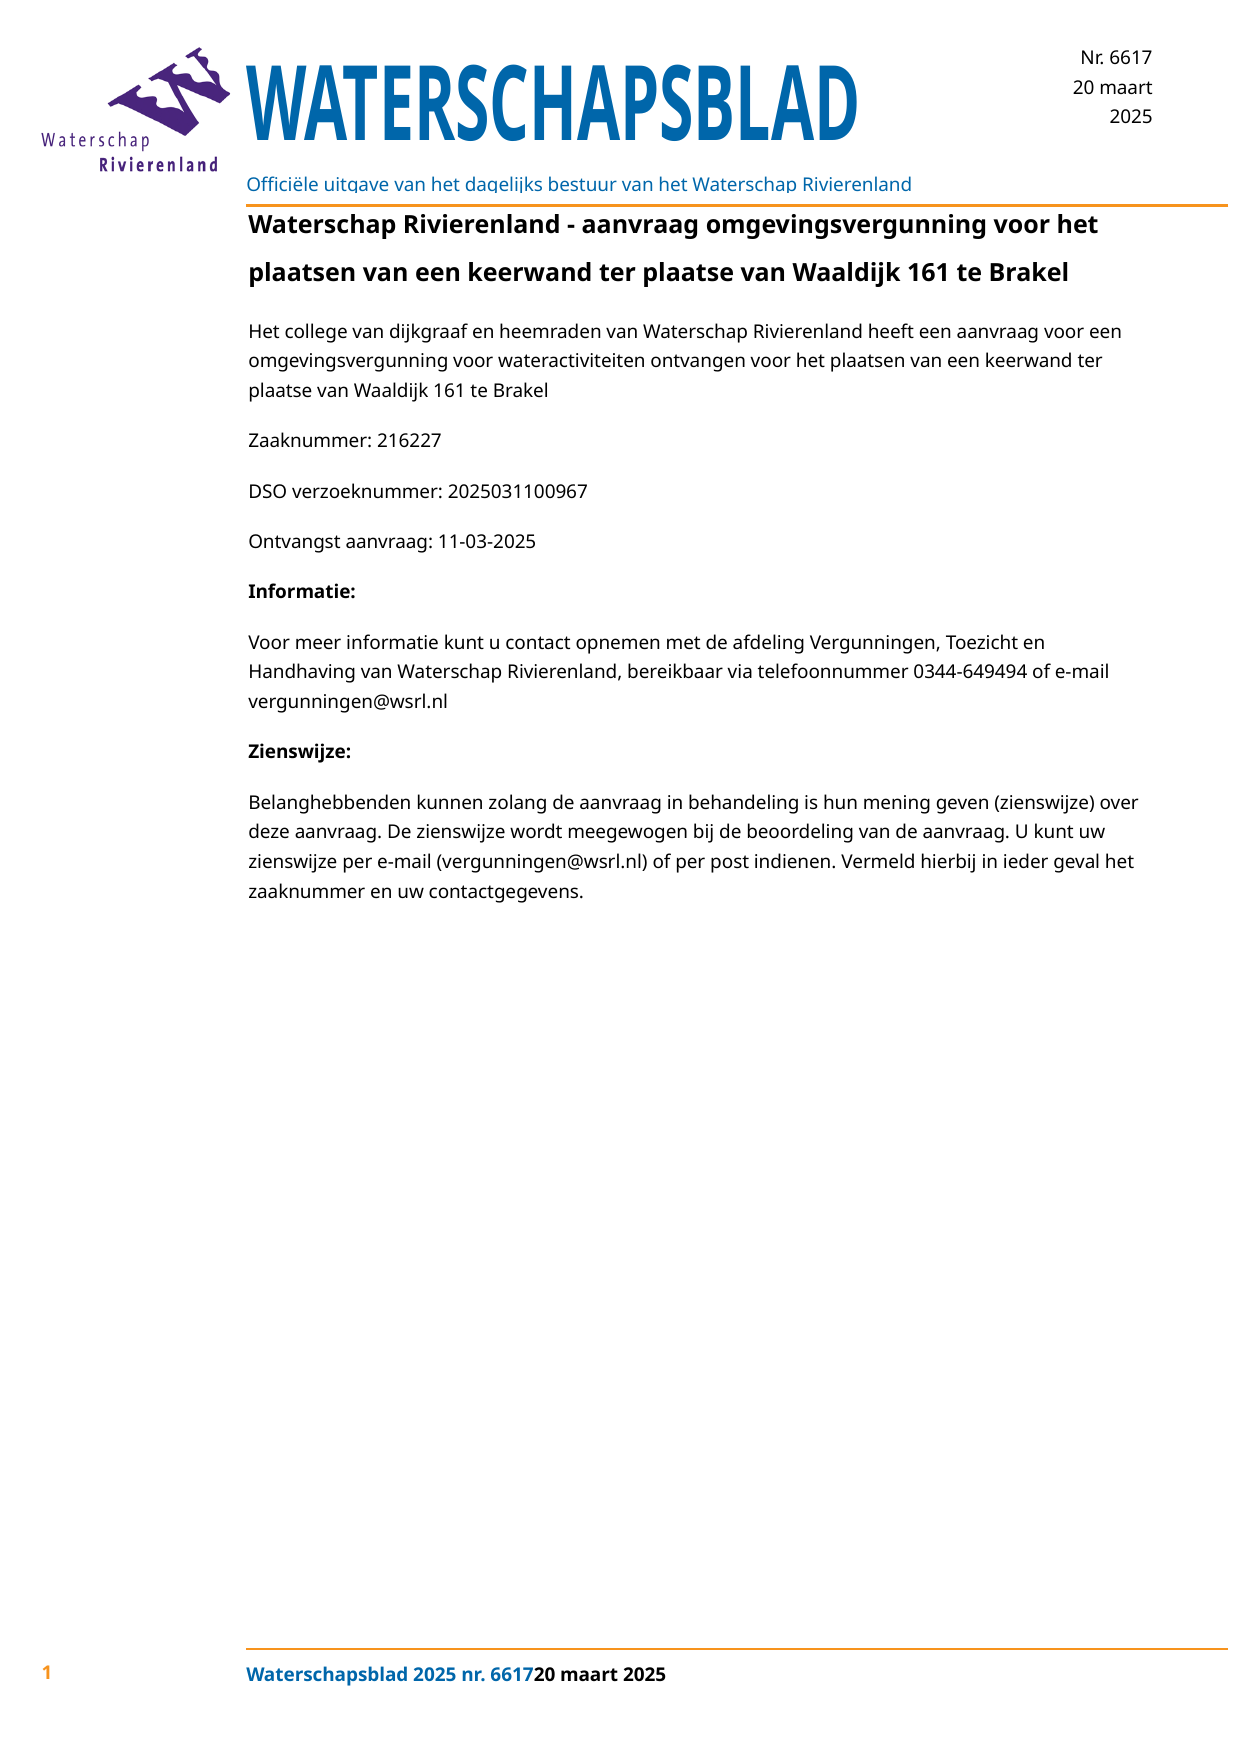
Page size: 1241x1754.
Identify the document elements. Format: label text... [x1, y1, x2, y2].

text Ontvangst aanvraag: 11-03-2025 [248, 528, 1152, 554]
text Belanghebbenden kunnen zolang de aanvraag in behandeling is hun mening geven (zienswijze) over deze aanvraag. De zienswijze wordt meegewogen bij de beoordeling van de aanvraag. U kunt uw zienswijze per e-mail (vergunningen@wsrl.nl) of per post indienen. Vermeld hierbij in ieder geval het zaaknummer en uw contactgegevens. [248, 789, 1152, 904]
text Informatie: [248, 579, 1152, 604]
text DSO verzoeknummer: 2025031100967 [248, 478, 1152, 504]
text Het college van dijkgraaf en heemraden van Waterschap Rivierenland heeft een aanvraag voor een omgevingsvergunning voor wateractiviteiten ontvangen voor het plaatsen van een keerwand ter plaatse van Waaldijk 161 te Brakel [248, 318, 1152, 403]
text Voor meer informatie kunt u contact opnemen met de afdeling Vergunningen, Toezicht en Handhaving van Waterschap Rivierenland, bereikbaar via telefoonnummer 0344-649494 of e-mail vergunningen@wsrl.nl [248, 629, 1152, 714]
picture [41, 47, 231, 172]
text Zienswijze: [248, 739, 1152, 764]
text Zaaknummer: 216227 [248, 427, 1152, 453]
text Waterschap Rivierenland - aanvraag omgevingsvergunning voor het plaatsen van een keerwand ter plaatse van Waaldijk 161 te Brakel [248, 207, 1152, 288]
